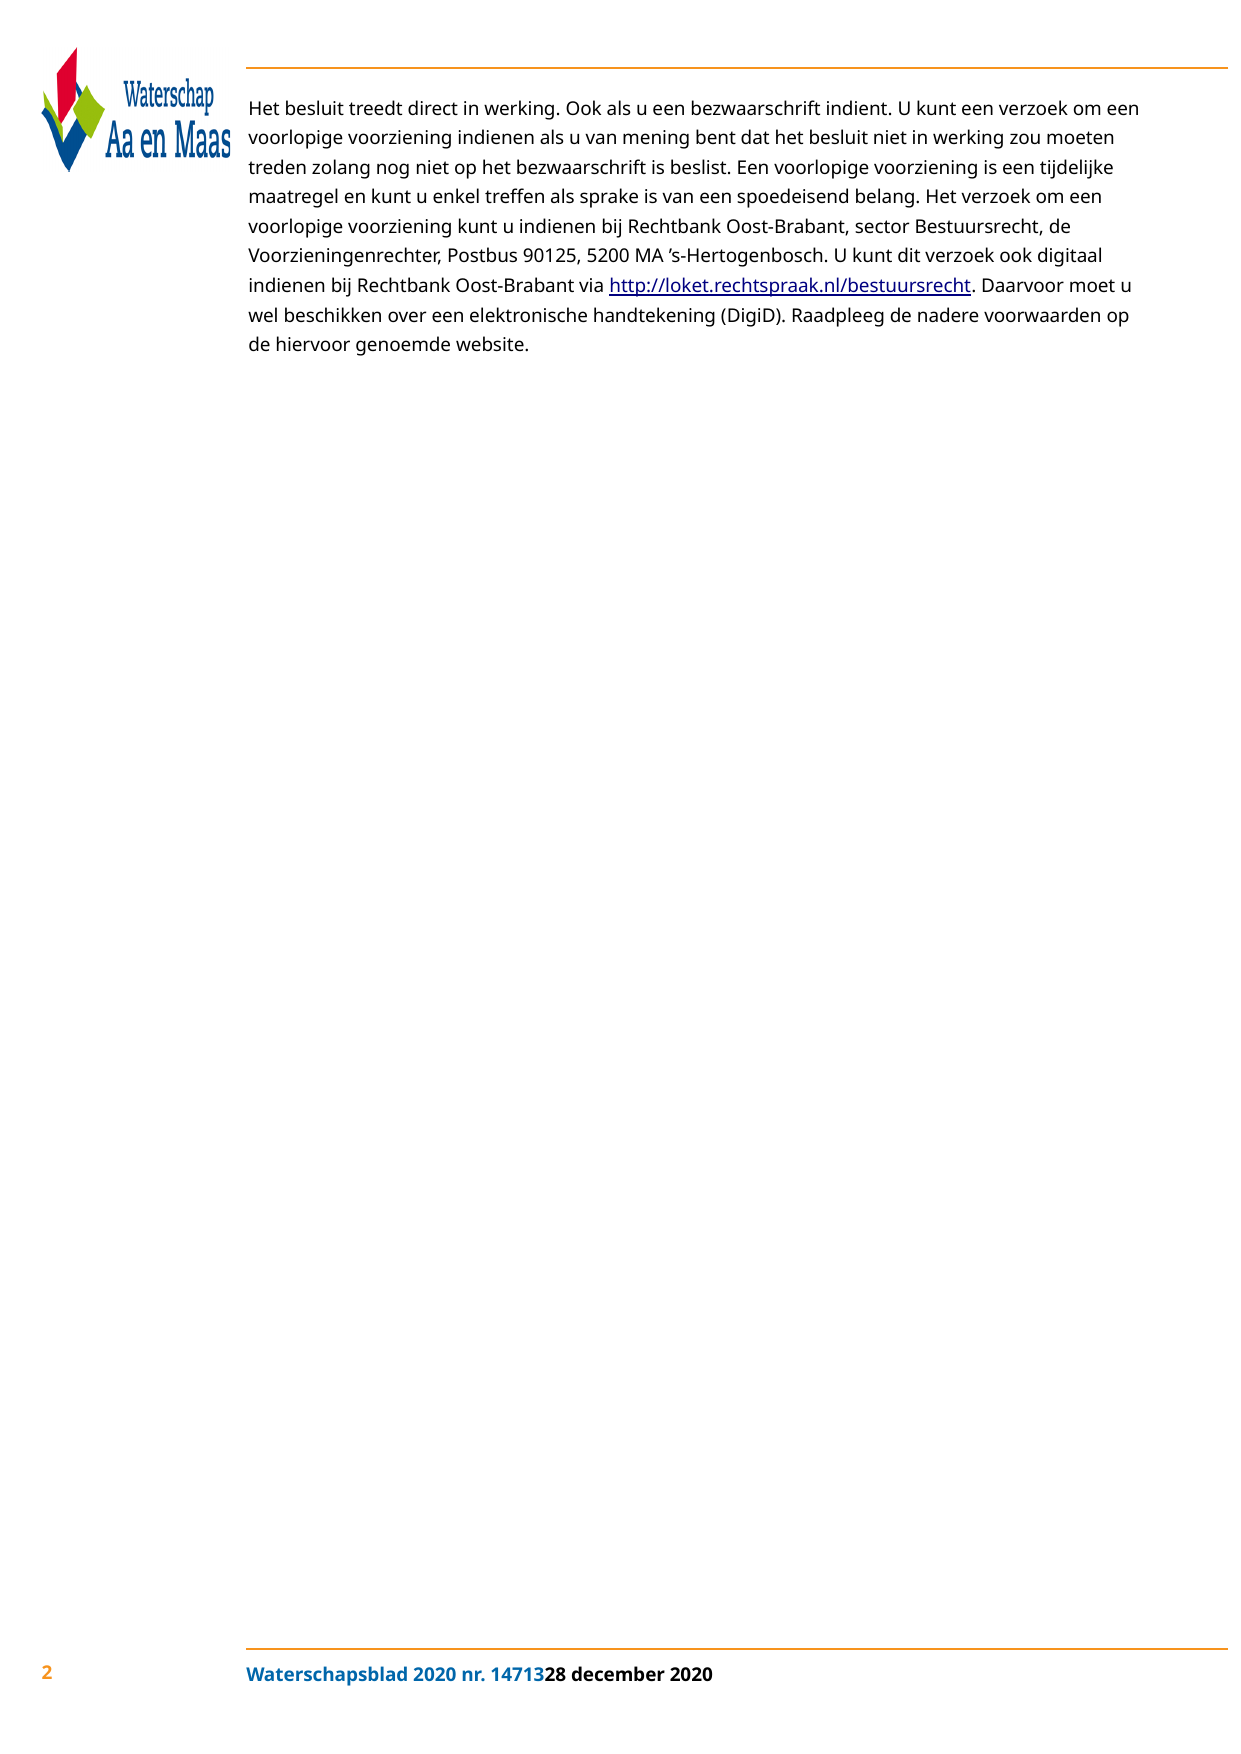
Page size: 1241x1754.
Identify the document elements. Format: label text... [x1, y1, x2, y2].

picture [41, 47, 231, 172]
text Het besluit treedt direct in werking. Ook als u een bezwaarschrift indient. U kunt een verzoek om een voorlopige voorziening indienen als u van mening bent dat het besluit niet in werking zou moeten treden zolang nog niet op het bezwaarschrift is beslist. Een voorlopige voorziening is een tijdelijke maatregel en kunt u enkel treffen als sprake is van een spoedeisend belang. Het verzoek om een voorlopige voorziening kunt u indienen bij Rechtbank Oost-Brabant, sector Bestuursrecht, de Voorzieningenrechter, Postbus 90125, 5200 MA ’s-Hertogenbosch. U kunt dit verzoek ook digitaal indienen bij Rechtbank Oost-Brabant via http://loket.rechtspraak.nl/bestuursrecht. Daarvoor moet u wel beschikken over een elektronische handtekening (DigiD). Raadpleeg de nadere voorwaarden op de hiervoor genoemde website. [248, 95, 1152, 357]
